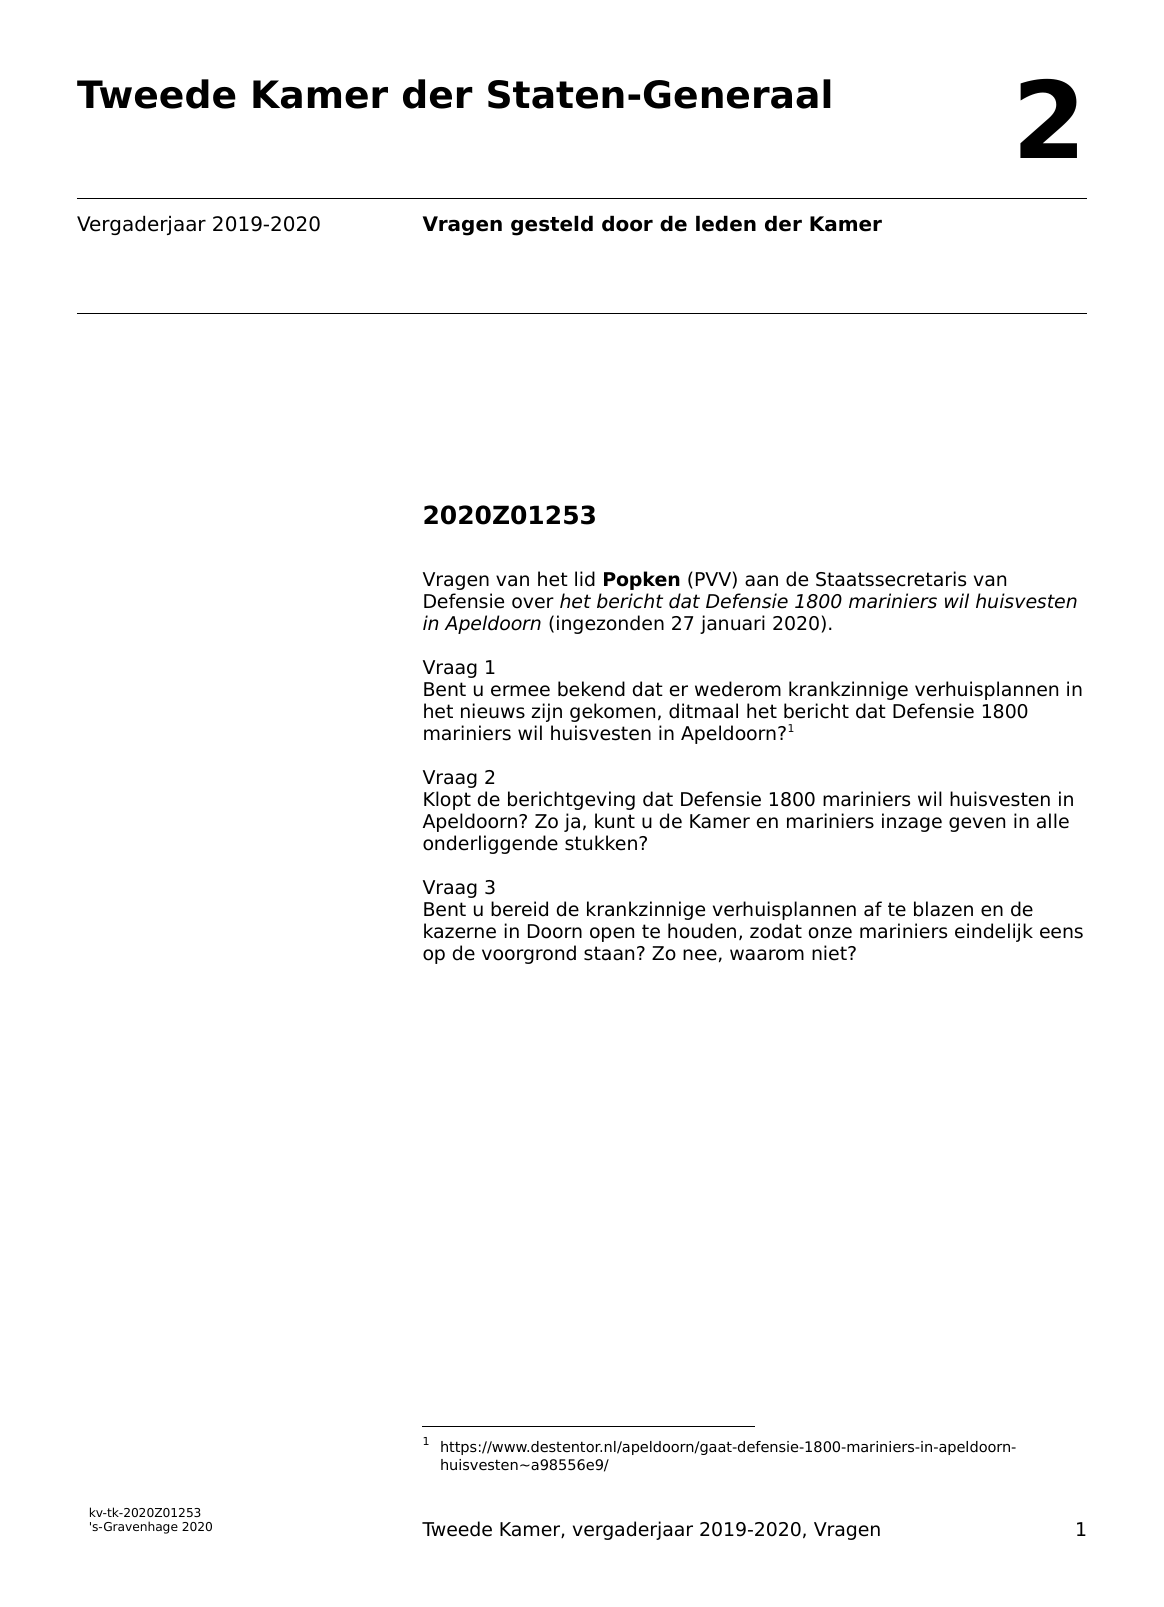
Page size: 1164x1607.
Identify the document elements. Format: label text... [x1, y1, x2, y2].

table_cell Vergaderjaar 2019-2020 [77, 199, 422, 313]
text Bent u bereid de krankzinnige verhuisplannen af te blazen en de kazerne in Doorn open te houden, zodat onze mariniers eindelijk eens op de voorgrond staan? Zo nee, waarom niet? [422, 899, 1087, 965]
table_header 2 [886, 59, 1087, 198]
table_cell Vragen gesteld door de leden der Kamer [422, 199, 1087, 313]
text Vraag 1 [422, 657, 1087, 679]
text Vraag 3 [422, 877, 1087, 899]
table_header Tweede Kamer der Staten-Generaal [77, 59, 886, 198]
text Klopt de berichtgeving dat Defensie 1800 mariniers wil huisvesten in Apeldoorn? Zo ja, kunt u de Kamer en mariniers inzage geven in alle onderliggende stukken? [422, 789, 1087, 855]
text 's-Gravenhage 2020 [88, 1520, 323, 1534]
text https://www.destentor.nl/apeldoorn/gaat-defensie-1800-mariniers-in-apeldoorn-huisvesten~a98556e9/ [422, 1435, 1087, 1474]
text kv-tk-2020Z01253 [88, 1506, 323, 1520]
text 2020Z01253 [422, 501, 1087, 531]
text Vraag 2 [422, 767, 1087, 789]
text Vragen van het lid Popken (PVV) aan de Staatssecretaris van Defensie over het bericht dat Defensie 1800 mariniers wil huisvesten in Apeldoorn (ingezonden 27 januari 2020). [422, 569, 1087, 635]
text Bent u ermee bekend dat er wederom krankzinnige verhuisplannen in het nieuws zijn gekomen, ditmaal het bericht dat Defensie 1800 mariniers wil huisvesten in Apeldoorn? [422, 679, 1087, 745]
